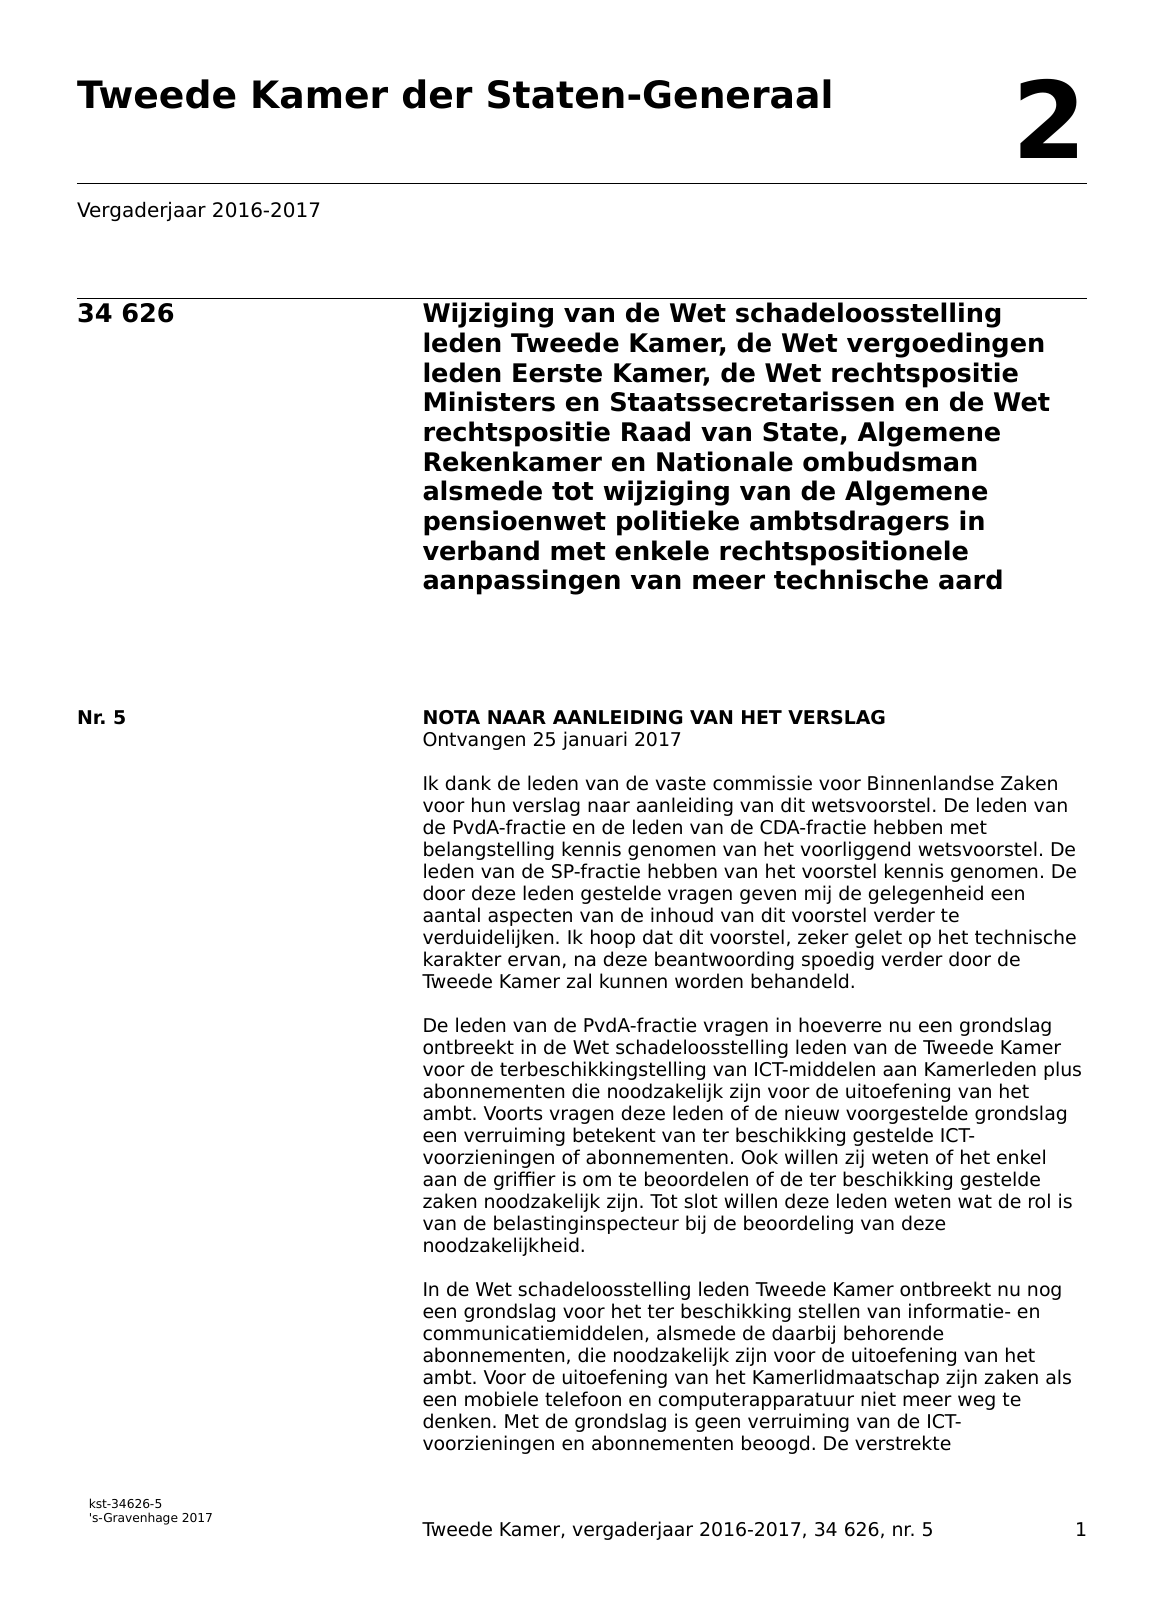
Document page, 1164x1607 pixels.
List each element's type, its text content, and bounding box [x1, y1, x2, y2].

text In de Wet schadeloosstelling leden Tweede Kamer ontbreekt nu nog een grondslag voor het ter beschikking stellen van informatie- en communicatiemiddelen, alsmede de daarbij behorende abonnementen, die noodzakelijk zijn voor de uitoefening van het ambt. Voor de uitoefening van het Kamerlidmaatschap zijn zaken als een mobiele telefoon en computerapparatuur niet meer weg te denken. Met de grondslag is geen verruiming van de ICT-voorzieningen en abonnementen beoogd. De verstrekte [422, 1279, 1087, 1455]
text De leden van de PvdA-fractie vragen in hoeverre nu een grondslag ontbreekt in de Wet schadeloosstelling leden van de Tweede Kamer voor de terbeschikkingstelling van ICT-middelen aan Kamerleden plus abonnementen die noodzakelijk zijn voor de uitoefening van het ambt. Voorts vragen deze leden of de nieuw voorgestelde grondslag een verruiming betekent van ter beschikking gestelde ICT-voorzieningen of abonnementen. Ook willen zij weten of het enkel aan de griffier is om te beoordelen of de ter beschikking gestelde zaken noodzakelijk zijn. Tot slot willen deze leden weten wat de rol is van de belastinginspecteur bij de beoordeling van deze noodzakelijkheid. [422, 1015, 1087, 1257]
subtitle Nr. 5 NOTA NAAR AANLEIDING VAN HET VERSLAG [77, 707, 1087, 729]
text kst-34626-5 [88, 1497, 323, 1511]
table_cell Vergaderjaar 2016-2017 [77, 184, 1087, 298]
table_header Tweede Kamer der Staten-Generaal [77, 59, 886, 183]
subtitle 34 626 Wijziging van de Wet schadeloosstelling leden Tweede Kamer, de Wet vergoedingen leden Eerste Kamer, de Wet rechtspositie Ministers en Staatssecretarissen en de Wet rechtspositie Raad van State, Algemene Rekenkamer en Nationale ombudsman alsmede tot wijziging van de Algemene pensioenwet politieke ambtsdragers in verband met enkele rechtspositionele aanpassingen van meer technische aard [77, 299, 1087, 596]
text 's-Gravenhage 2017 [88, 1511, 323, 1525]
text Ontvangen 25 januari 2017 [422, 729, 1087, 751]
text Ik dank de leden van de vaste commissie voor Binnenlandse Zaken voor hun verslag naar aanleiding van dit wetsvoorstel. De leden van de PvdA-fractie en de leden van de CDA-fractie hebben met belangstelling kennis genomen van het voorliggend wetsvoorstel. De leden van de SP-fractie hebben van het voorstel kennis genomen. De door deze leden gestelde vragen geven mij de gelegenheid een aantal aspecten van de inhoud van dit voorstel verder te verduidelijken. Ik hoop dat dit voorstel, zeker gelet op het technische karakter ervan, na deze beantwoording spoedig verder door de Tweede Kamer zal kunnen worden behandeld. [422, 773, 1087, 993]
table_header 2 [886, 59, 1087, 183]
